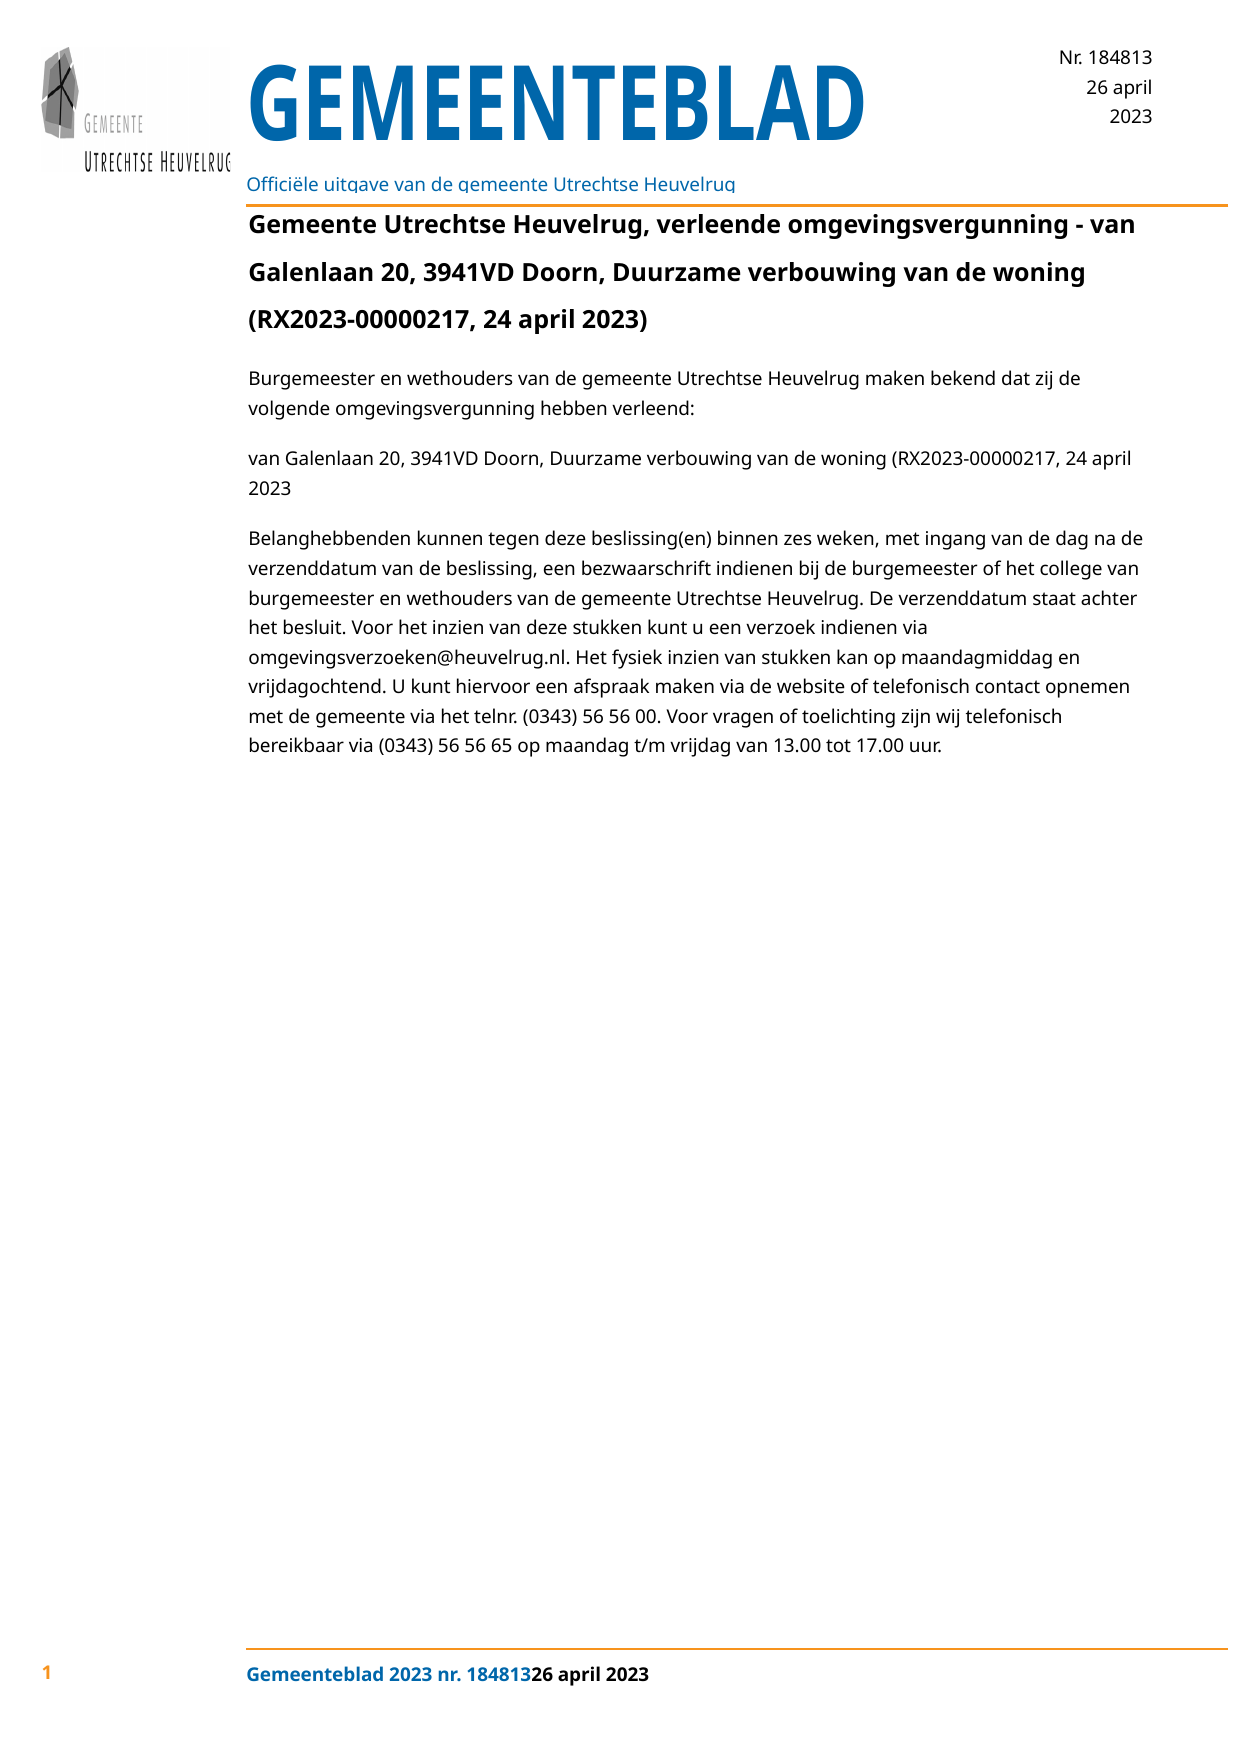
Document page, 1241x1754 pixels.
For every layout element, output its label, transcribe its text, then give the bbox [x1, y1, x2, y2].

text Gemeente Utrechtse Heuvelrug, verleende omgevingsvergunning - van Galenlaan 20, 3941VD Doorn, Duurzame verbouwing van de woning (RX2023-00000217, 24 april 2023) [248, 207, 1152, 336]
text Belanghebbenden kunnen tegen deze beslissing(en) binnen zes weken, met ingang van de dag na de verzenddatum van de beslissing, een bezwaarschrift indienen bij de burgemeester of het college van burgemeester en wethouders van de gemeente Utrechtse Heuvelrug. De verzenddatum staat achter het besluit. Voor het inzien van deze stukken kunt u een verzoek indienen via omgevingsverzoeken@heuvelrug.nl. Het fysiek inzien van stukken kan op maandagmiddag en vrijdagochtend. U kunt hiervoor een afspraak maken via de website of telefonisch contact opnemen met de gemeente via het telnr. (0343) 56 56 00. Voor vragen of toelichting zijn wij telefonisch bereikbaar via (0343) 56 56 65 op maandag t/m vrijdag van 13.00 tot 17.00 uur. [248, 526, 1152, 758]
picture [41, 47, 231, 172]
text Burgemeester en wethouders van de gemeente Utrechtse Heuvelrug maken bekend dat zij de volgende omgevingsvergunning hebben verleend: [248, 366, 1152, 421]
text van Galenlaan 20, 3941VD Doorn, Duurzame verbouwing van de woning (RX2023-00000217, 24 april 2023 [248, 446, 1152, 501]
